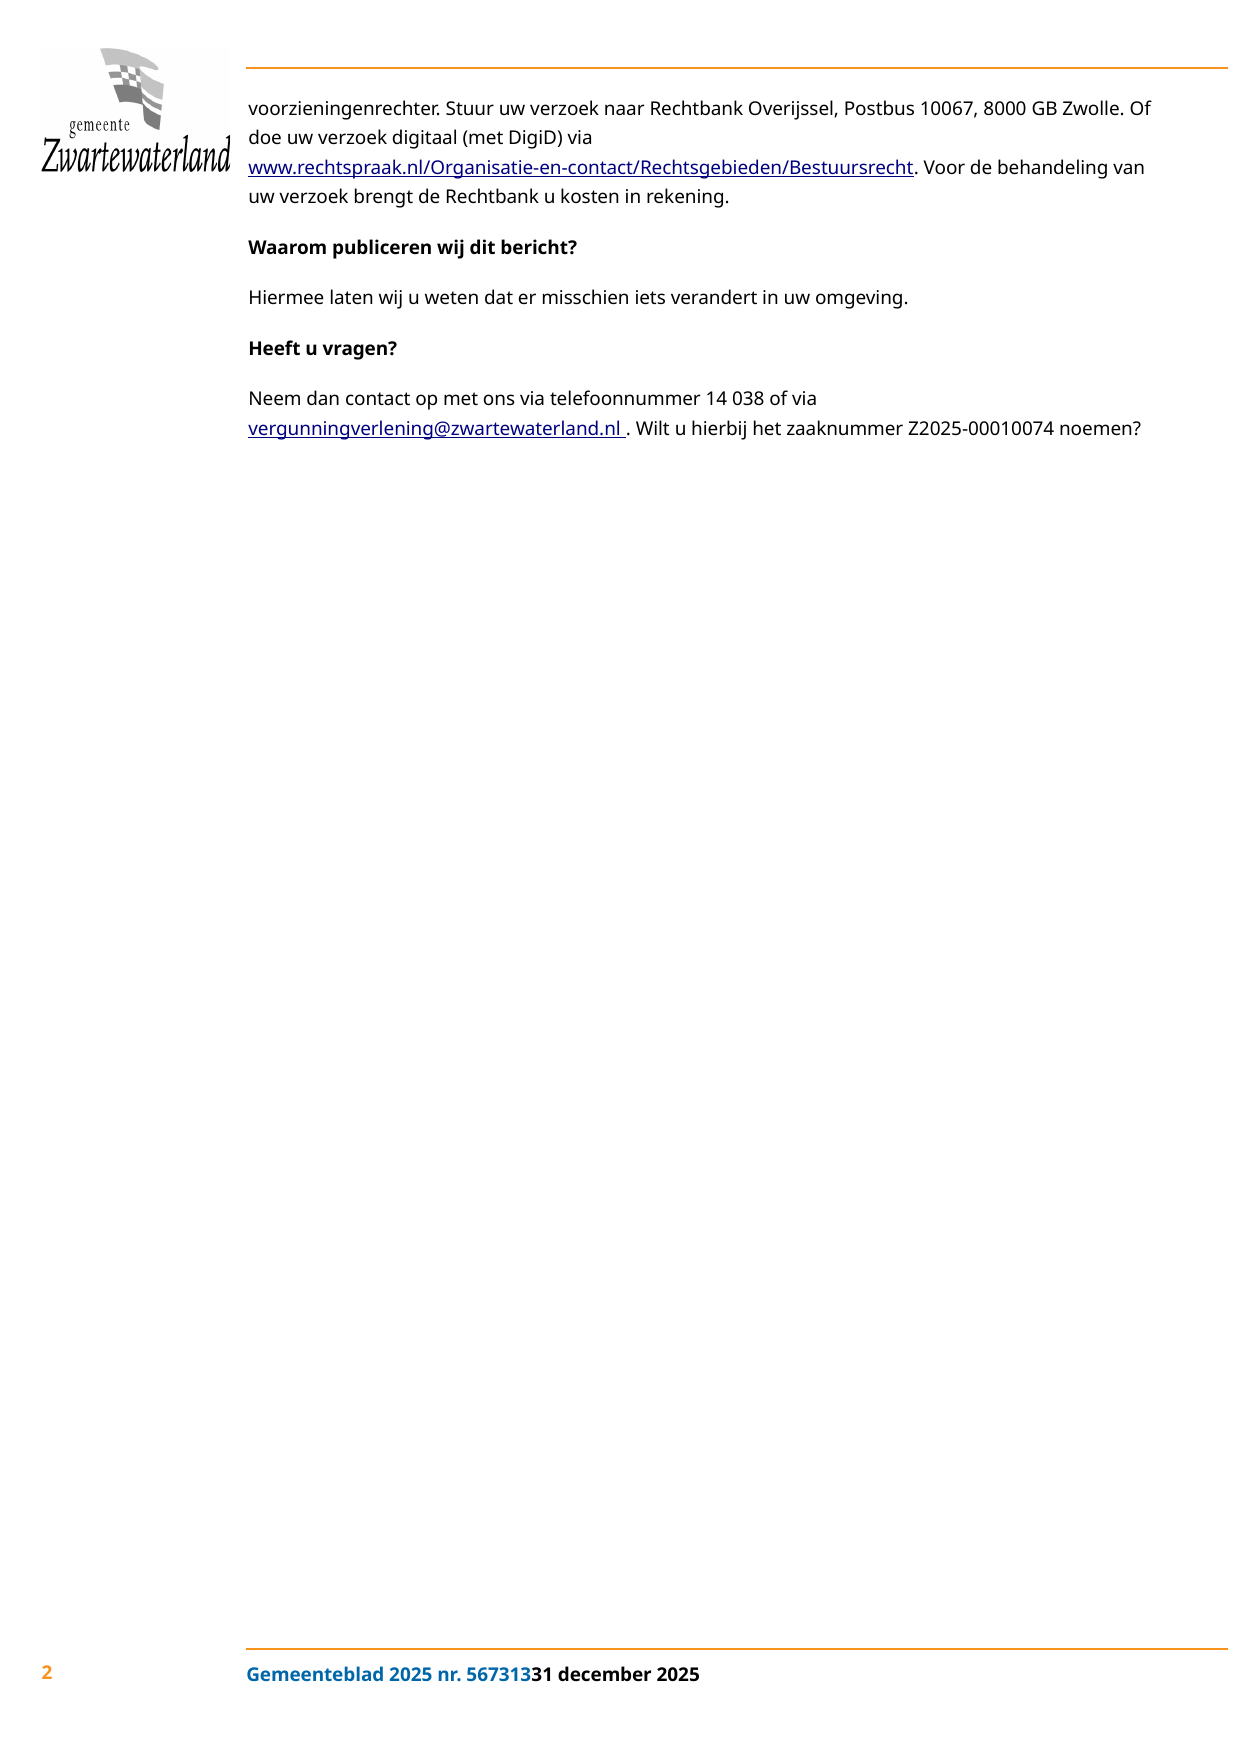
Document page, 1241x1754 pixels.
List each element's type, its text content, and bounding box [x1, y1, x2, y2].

picture [41, 47, 231, 172]
text Heeft u vragen? [248, 335, 1152, 361]
text Waarom publiceren wij dit bericht? [248, 234, 1152, 260]
text voorzieningenrechter. Stuur uw verzoek naar Rechtbank Overijssel, Postbus 10067, 8000 GB Zwolle. Of doe uw verzoek digitaal (met DigiD) via www.rechtspraak.nl/Organisatie-en-contact/Rechtsgebieden/Bestuursrecht. Voor de behandeling van uw verzoek brengt de Rechtbank u kosten in rekening. [248, 95, 1152, 209]
text Neem dan contact op met ons via telefoonnummer 14 038 of via vergunningverlening@zwartewaterland.nl . Wilt u hierbij het zaaknummer Z2025-00010074 noemen? [248, 385, 1152, 441]
text Hiermee laten wij u weten dat er misschien iets verandert in uw omgeving. [248, 284, 1152, 310]
